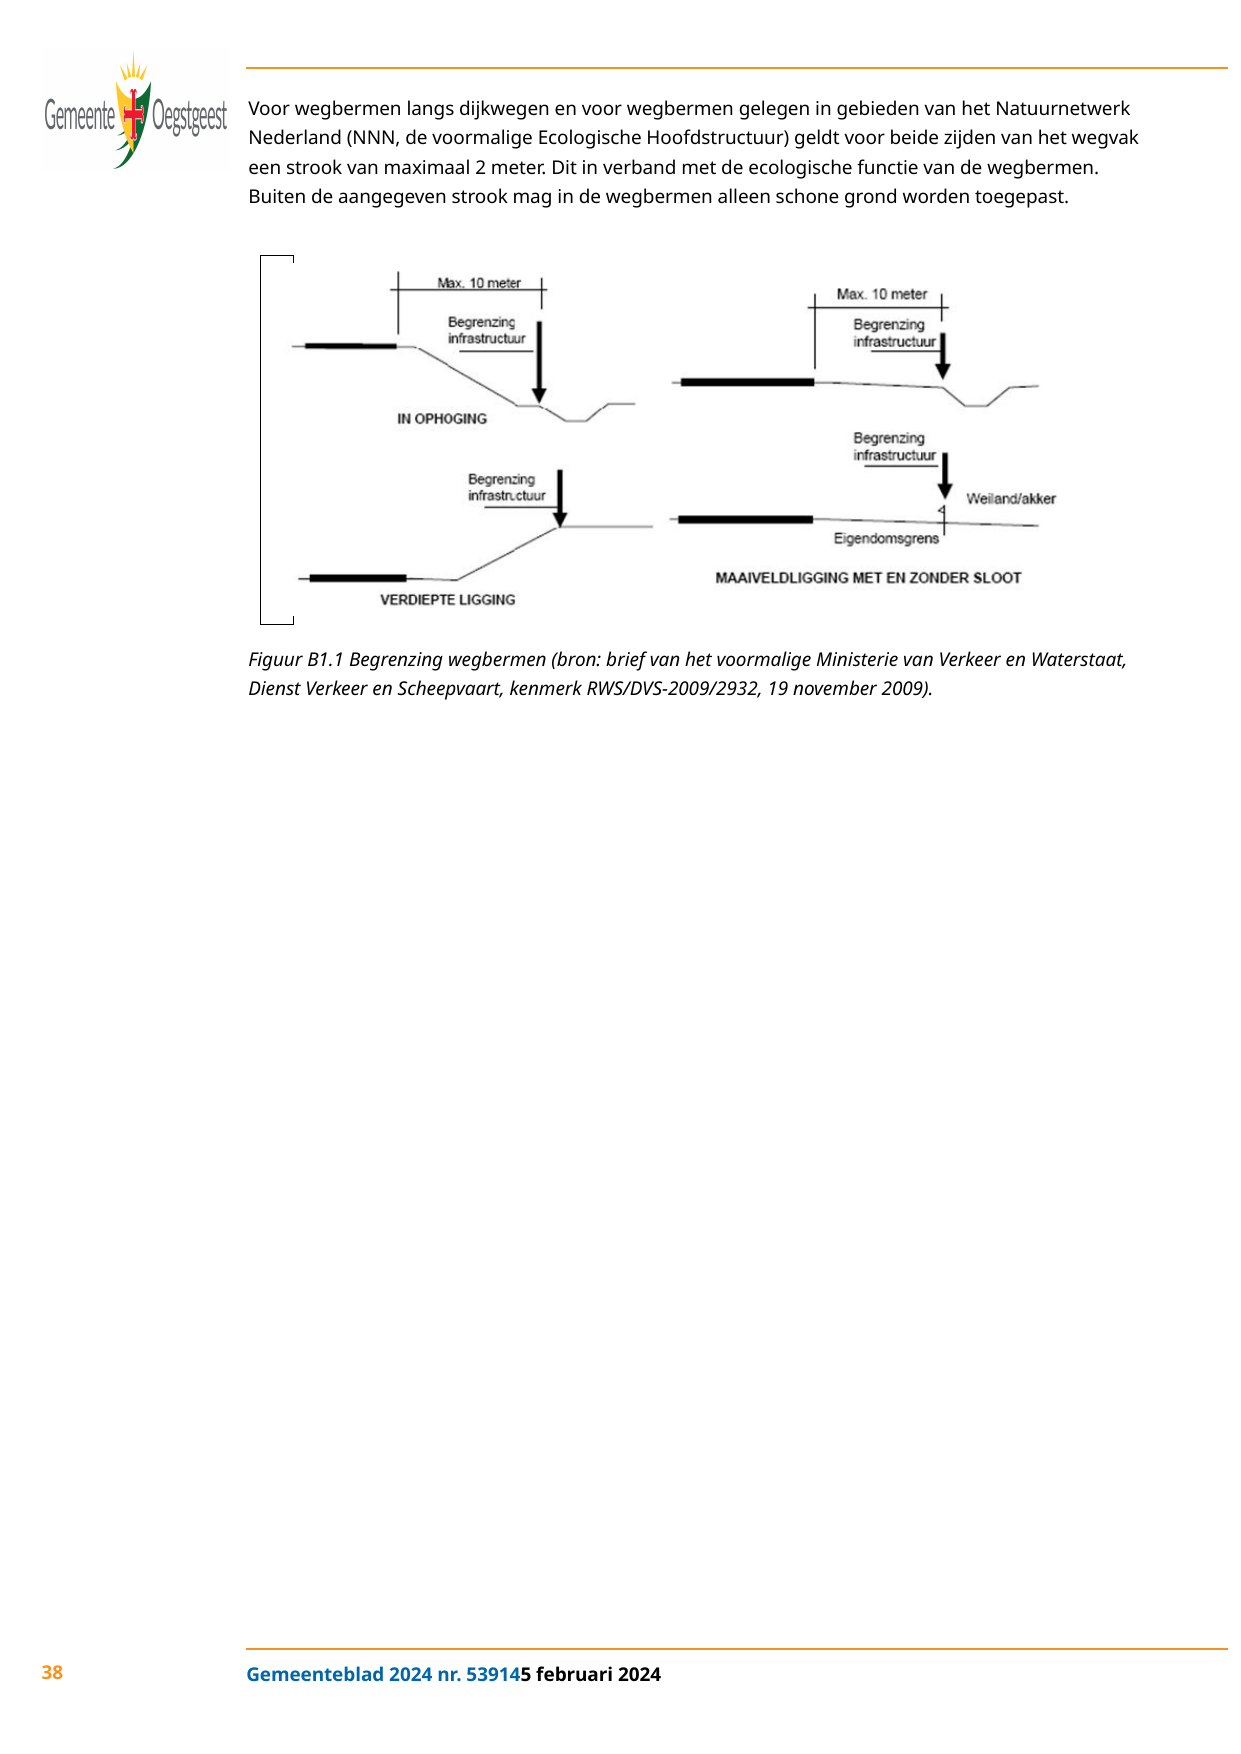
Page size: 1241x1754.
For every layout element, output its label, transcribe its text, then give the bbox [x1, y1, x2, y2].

text Figuur B1.1 Begrenzing wegbermen (bron: brief van het voormalige Ministerie van Verkeer en Waterstaat, Dienst Verkeer en Scheepvaart, kenmerk RWS/DVS‐2009/2932, 19 november 2009). [248, 646, 1152, 701]
picture [41, 47, 231, 172]
picture [268, 263, 1067, 616]
text Voor wegbermen langs dijkwegen en voor wegbermen gelegen in gebieden van het Natuurnetwerk Nederland (NNN, de voormalige Ecologische Hoofdstructuur) geldt voor beide zijden van het wegvak een strook van maximaal 2 meter. Dit in verband met de ecologische functie van de wegbermen. Buiten de aangegeven strook mag in de wegbermen alleen schone grond worden toegepast. [248, 95, 1152, 209]
